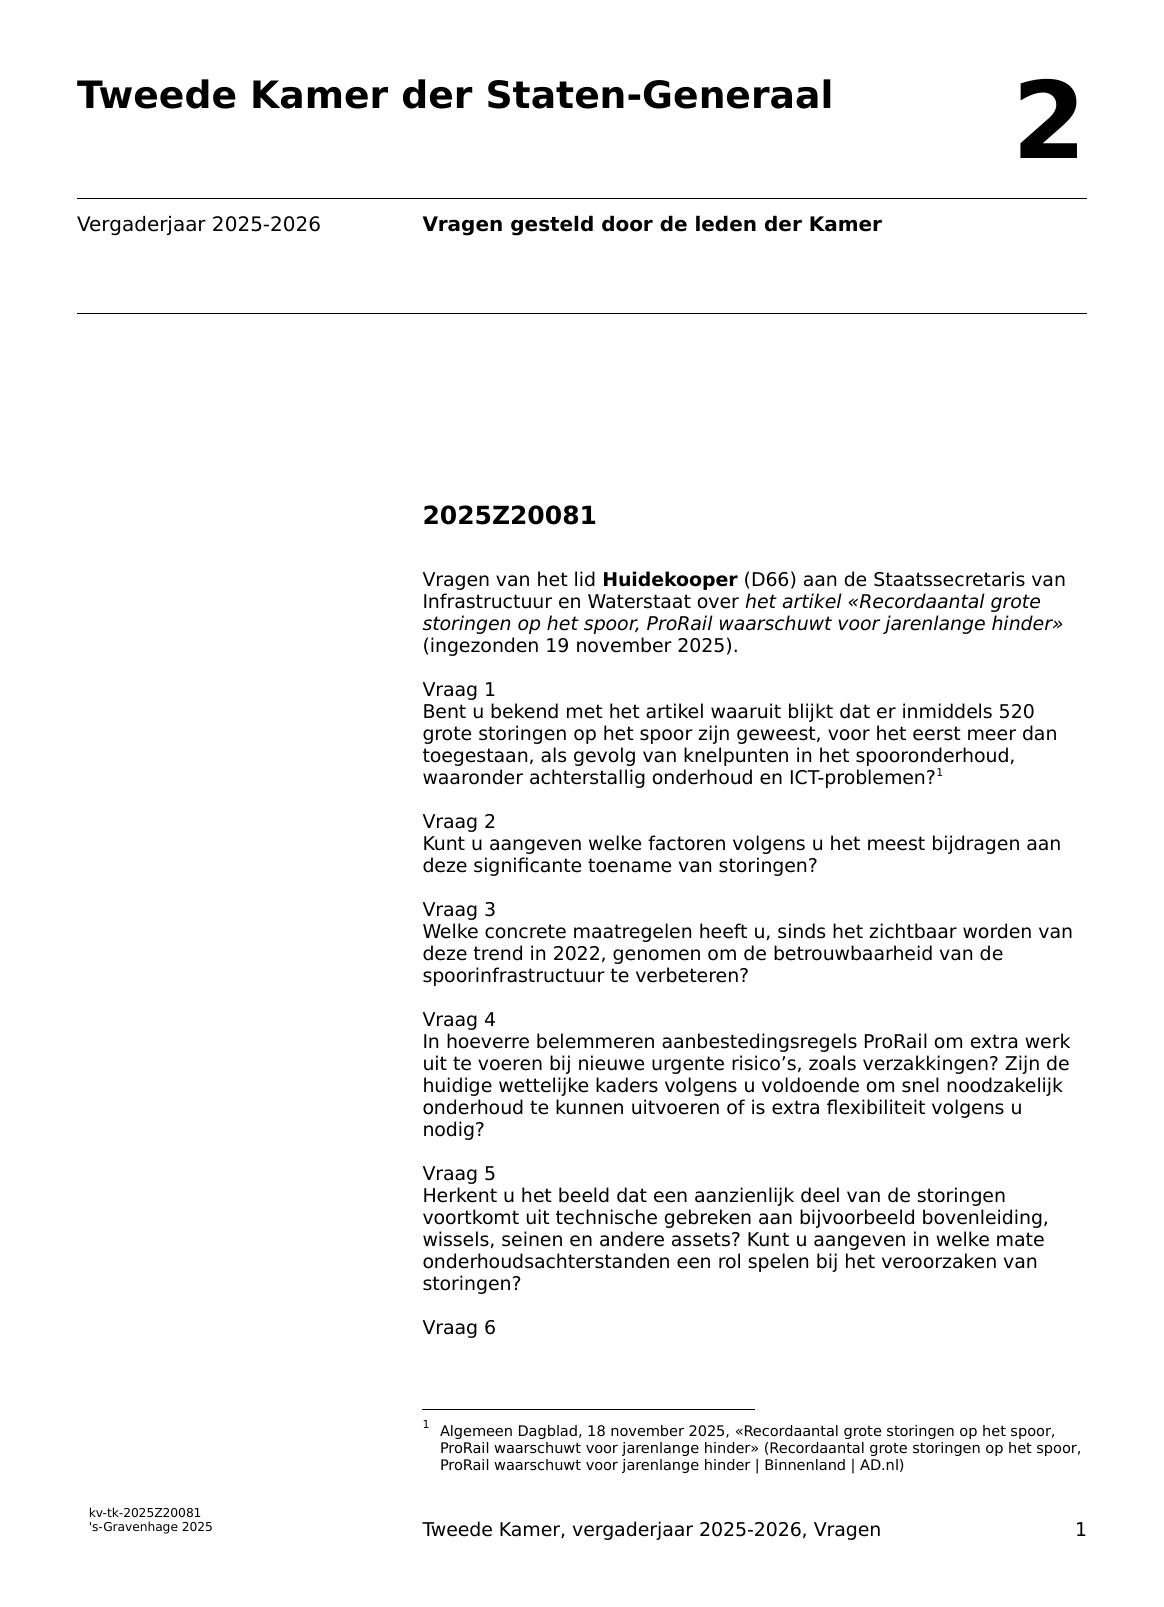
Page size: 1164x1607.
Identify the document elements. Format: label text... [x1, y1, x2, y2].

text Welke concrete maatregelen heeft u, sinds het zichtbaar worden van deze trend in 2022, genomen om de betrouwbaarheid van de spoorinfrastructuur te verbeteren? [422, 921, 1087, 987]
text Vraag 2 [422, 811, 1087, 833]
text In hoeverre belemmeren aanbestedingsregels ProRail om extra werk uit te voeren bij nieuwe urgente risico’s, zoals verzakkingen? Zijn de huidige wettelijke kaders volgens u voldoende om snel noodzakelijk onderhoud te kunnen uitvoeren of is extra flexibiliteit volgens u nodig? [422, 1031, 1087, 1141]
text Bent u bekend met het artikel waaruit blijkt dat er inmiddels 520 grote storingen op het spoor zijn geweest, voor het eerst meer dan toegestaan, als gevolg van knelpunten in het spooronderhoud, waaronder achterstallig onderhoud en ICT-problemen? [422, 701, 1087, 789]
table_header Tweede Kamer der Staten-Generaal [77, 59, 886, 198]
text kv-tk-2025Z20081 [88, 1506, 323, 1520]
text 2025Z20081 [422, 501, 1087, 531]
table_header 2 [886, 59, 1087, 198]
text Herkent u het beeld dat een aanzienlijk deel van de storingen voortkomt uit technische gebreken aan bijvoorbeeld bovenleiding, wissels, seinen en andere assets? Kunt u aangeven in welke mate onderhoudsachterstanden een rol spelen bij het veroorzaken van storingen? [422, 1185, 1087, 1295]
text Vraag 6 [422, 1317, 1087, 1339]
text Vraag 4 [422, 1009, 1087, 1031]
text Vraag 1 [422, 679, 1087, 701]
table_cell Vragen gesteld door de leden der Kamer [422, 199, 1087, 313]
text Vraag 3 [422, 899, 1087, 921]
text Vraag 5 [422, 1163, 1087, 1185]
text Vragen van het lid Huidekooper (D66) aan de Staatssecretaris van Infrastructuur en Waterstaat over het artikel «Recordaantal grote storingen op het spoor, ProRail waarschuwt voor jarenlange hinder» (ingezonden 19 november 2025). [422, 569, 1087, 657]
table_cell Vergaderjaar 2025-2026 [77, 199, 422, 313]
text 's-Gravenhage 2025 [88, 1520, 323, 1534]
text Algemeen Dagblad, 18 november 2025, «Recordaantal grote storingen op het spoor, ProRail waarschuwt voor jarenlange hinder» (Recordaantal grote storingen op het spoor, ProRail waarschuwt voor jarenlange hinder | Binnenland | AD.nl) [422, 1418, 1087, 1474]
text Kunt u aangeven welke factoren volgens u het meest bijdragen aan deze significante toename van storingen? [422, 833, 1087, 877]
